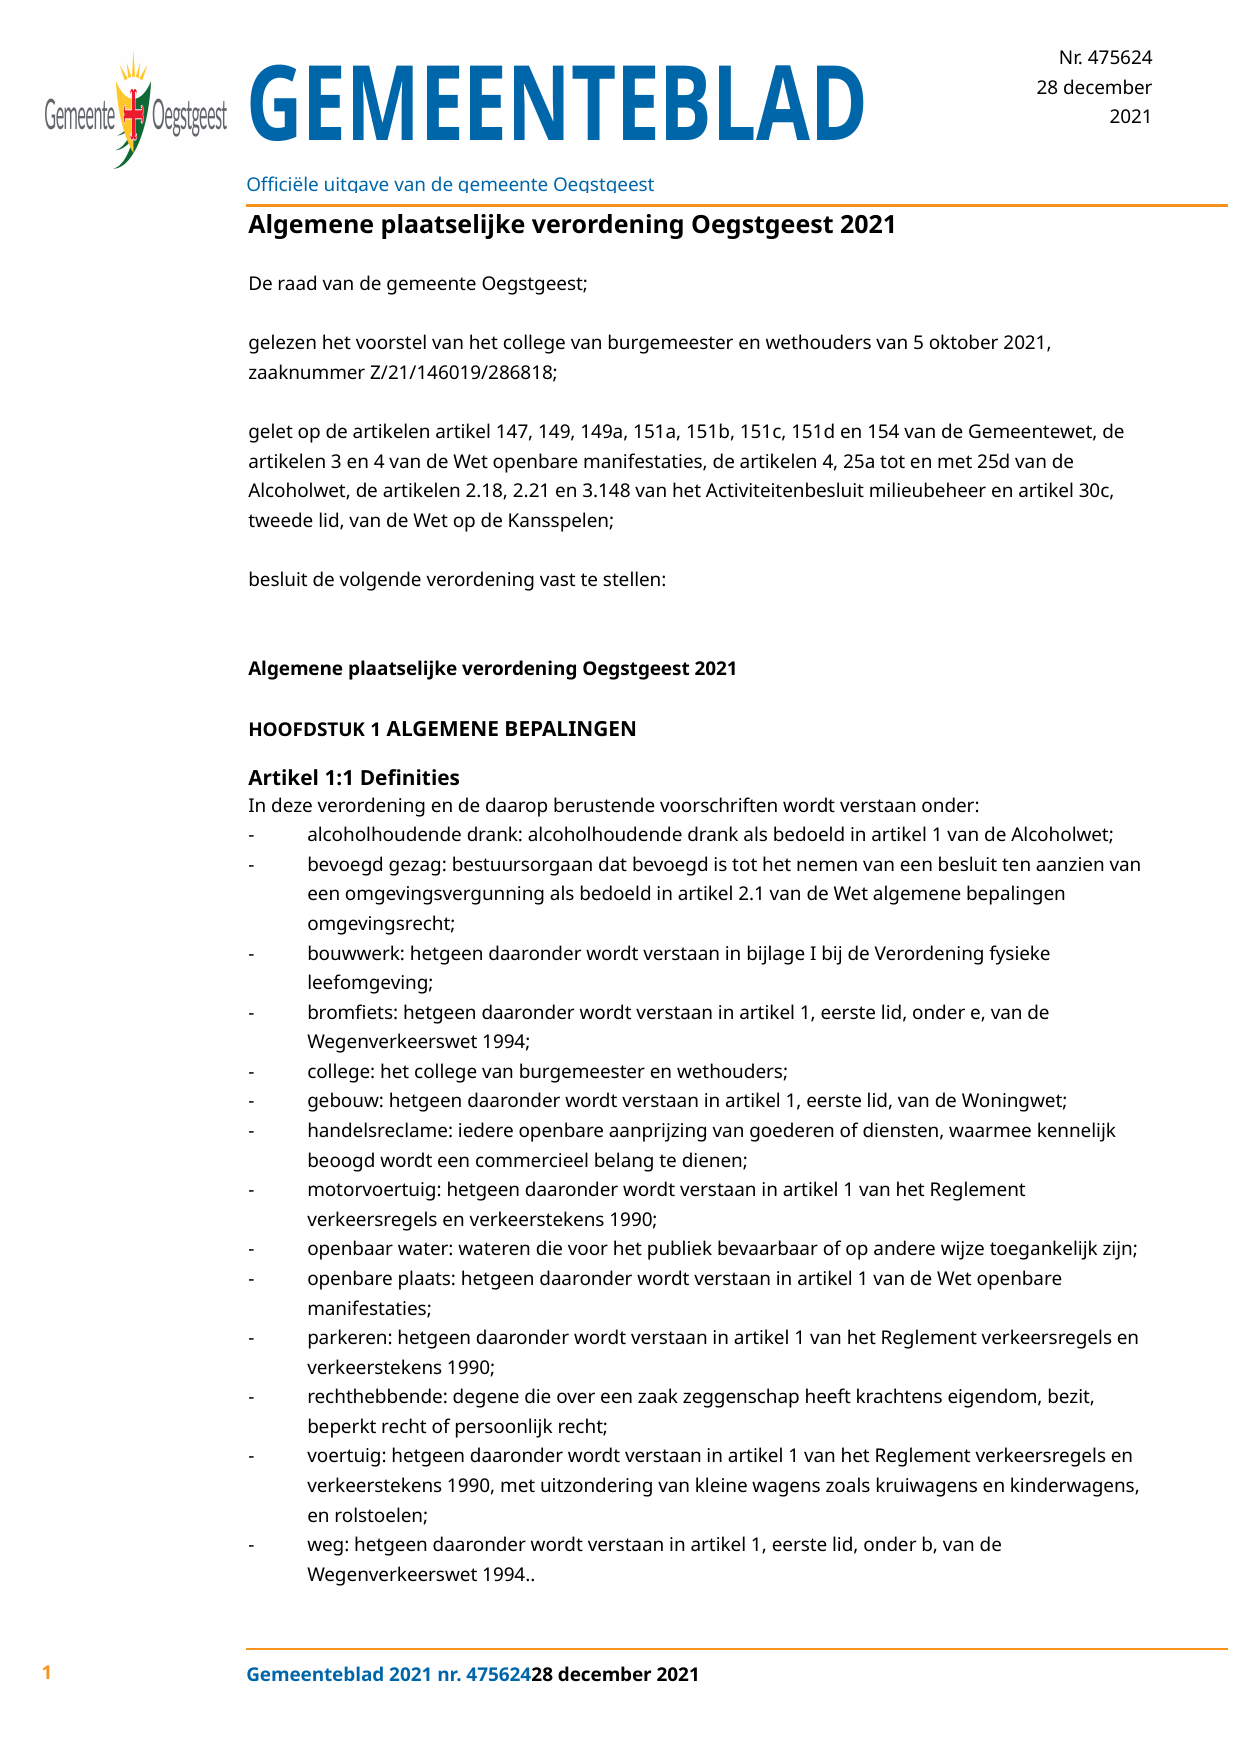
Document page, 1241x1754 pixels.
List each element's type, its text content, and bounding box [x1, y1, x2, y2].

text besluit de volgende verordening vast te stellen: [248, 566, 1152, 592]
text Algemene plaatselijke verordening Oegstgeest 2021 [248, 655, 1152, 681]
text Artikel 1:1 Definities [248, 763, 1152, 792]
list gebouw: hetgeen daaronder wordt verstaan in artikel 1, eerste lid, van de Woningwet; [248, 1088, 1152, 1113]
list bromfiets: hetgeen daaronder wordt verstaan in artikel 1, eerste lid, onder e, van de Wegenverkeerswet 1994; [248, 999, 1152, 1054]
text HOOFDSTUK 1 ALGEMENE BEPALINGEN [248, 714, 1152, 742]
list openbaar water: wateren die voor het publiek bevaarbaar of op andere wijze toegankelijk zijn; [248, 1236, 1152, 1261]
text Algemene plaatselijke verordening Oegstgeest 2021 [248, 207, 1152, 241]
list weg: hetgeen daaronder wordt verstaan in artikel 1, eerste lid, onder b, van de Wegenverkeerswet 1994.. [248, 1531, 1152, 1587]
list voertuig: hetgeen daaronder wordt verstaan in artikel 1 van het Reglement verkeersregels en verkeerstekens 1990, met uitzondering van kleine wagens zoals kruiwagens en kinderwagens, en rolstoelen; [248, 1443, 1152, 1527]
list bouwwerk: hetgeen daaronder wordt verstaan in bijlage I bij de Verordening fysieke leefomgeving; [248, 940, 1152, 995]
text De raad van de gemeente Oegstgeest; [248, 270, 1152, 296]
text gelet op de artikelen artikel 147, 149, 149a, 151a, 151b, 151c, 151d en 154 van de Gemeentewet, de artikelen 3 en 4 van de Wet openbare manifestaties, de artikelen 4, 25a tot en met 25d van de Alcoholwet, de artikelen 2.18, 2.21 en 3.148 van het Activiteitenbesluit milieubeheer en artikel 30c, tweede lid, van de Wet op de Kansspelen; [248, 418, 1152, 533]
picture [41, 47, 231, 172]
list parkeren: hetgeen daaronder wordt verstaan in artikel 1 van het Reglement verkeersregels en verkeerstekens 1990; [248, 1324, 1152, 1379]
list motorvoertuig: hetgeen daaronder wordt verstaan in artikel 1 van het Reglement verkeersregels en verkeerstekens 1990; [248, 1176, 1152, 1232]
list alcoholhoudende drank: alcoholhoudende drank als bedoeld in artikel 1 van de Alcoholwet; [248, 821, 1152, 847]
list bevoegd gezag: bestuursorgaan dat bevoegd is tot het nemen van een besluit ten aanzien van een omgevingsvergunning als bedoeld in artikel 2.1 van de Wet algemene bepalingen omgevingsrecht; [248, 851, 1152, 936]
list handelsreclame: iedere openbare aanprijzing van goederen of diensten, waarmee kennelijk beoogd wordt een commercieel belang te dienen; [248, 1117, 1152, 1172]
list college: het college van burgemeester en wethouders; [248, 1058, 1152, 1084]
list openbare plaats: hetgeen daaronder wordt verstaan in artikel 1 van de Wet openbare manifestaties; [248, 1265, 1152, 1320]
list rechthebbende: degene die over een zaak zeggenschap heeft krachtens eigendom, bezit, beperkt recht of persoonlijk recht; [248, 1383, 1152, 1439]
text In deze verordening en de daarop berustende voorschriften wordt verstaan onder: [248, 792, 1152, 817]
text gelezen het voorstel van het college van burgemeester en wethouders van 5 oktober 2021, zaaknummer Z/21/146019/286818; [248, 329, 1152, 385]
